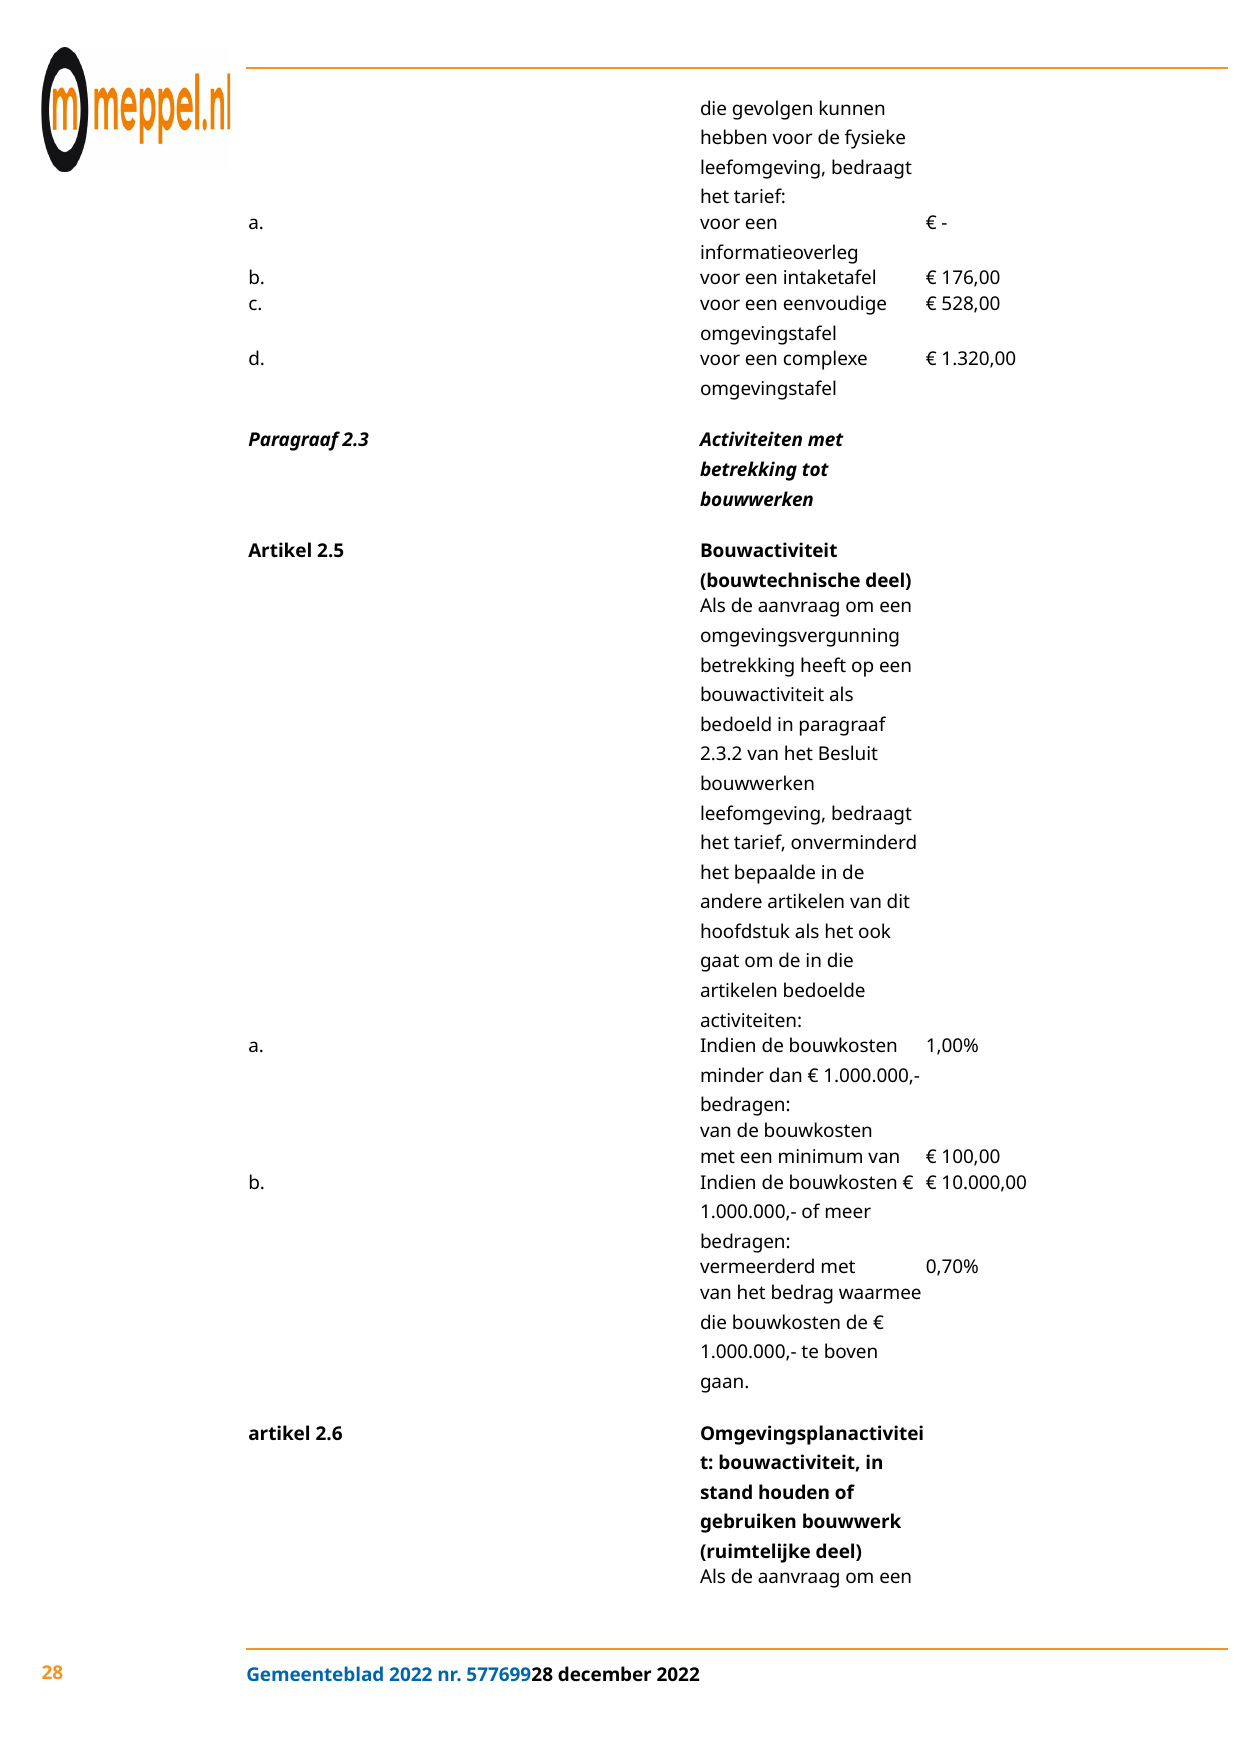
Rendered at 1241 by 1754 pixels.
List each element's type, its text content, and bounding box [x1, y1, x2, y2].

table_cell [926, 1420, 1152, 1564]
table_cell [926, 512, 1152, 537]
table_cell [474, 401, 700, 427]
table_cell [926, 1564, 1152, 1589]
table_cell c. [248, 290, 474, 346]
table_cell Als de aanvraag om een [700, 1564, 926, 1589]
table_cell [474, 1420, 700, 1564]
table_cell [248, 1143, 474, 1169]
table_cell [700, 512, 926, 537]
table_cell [926, 427, 1152, 512]
table_cell [248, 95, 474, 209]
table_cell [926, 401, 1152, 427]
table_cell [474, 290, 700, 346]
table_cell Paragraaf 2.3 [248, 427, 474, 512]
table_cell [700, 1394, 926, 1420]
table_cell [926, 593, 1152, 1032]
table_cell € 176,00 [926, 265, 1152, 290]
table_cell [474, 593, 700, 1032]
table_cell [248, 1118, 474, 1143]
table_cell [474, 1033, 700, 1117]
table_cell [926, 1394, 1152, 1420]
table_cell [248, 1280, 474, 1394]
table_cell [474, 209, 700, 264]
table_cell die gevolgen kunnen hebben voor de fysieke leefomgeving, bedraagt het tarief: [700, 95, 926, 209]
table_cell € 100,00 [926, 1143, 1152, 1169]
table_cell Artikel 2.5 [248, 537, 474, 593]
table_cell [474, 1143, 700, 1169]
table_cell [248, 512, 474, 537]
table_cell Bouwactiviteit (bouwtechnische deel) [700, 537, 926, 593]
table_cell b. [248, 265, 474, 290]
table_cell [474, 427, 700, 512]
table_cell [248, 401, 474, 427]
table_cell Activiteiten met betrekking tot bouwwerken [700, 427, 926, 512]
table_cell [474, 1394, 700, 1420]
table_cell [926, 1280, 1152, 1394]
table_cell met een minimum van [700, 1143, 926, 1169]
table_cell a. [248, 209, 474, 264]
table_cell [248, 593, 474, 1032]
table_cell vermeerderd met [700, 1254, 926, 1279]
table_cell € 10.000,00 [926, 1169, 1152, 1254]
table_cell van het bedrag waarmee die bouwkosten de € 1.000.000,- te boven gaan. [700, 1280, 926, 1394]
table_cell [248, 1564, 474, 1589]
table_cell [700, 401, 926, 427]
table_cell [474, 346, 700, 401]
table_cell artikel 2.6 [248, 1420, 474, 1564]
table_cell [474, 1564, 700, 1589]
table_cell d. [248, 346, 474, 401]
table_cell € - [926, 209, 1152, 264]
table_cell [474, 1280, 700, 1394]
table_cell 0,70% [926, 1254, 1152, 1279]
table_cell Indien de bouwkosten minder dan € 1.000.000,- bedragen: [700, 1033, 926, 1117]
table_cell [926, 1118, 1152, 1143]
table_cell [474, 512, 700, 537]
table_cell € 1.320,00 [926, 346, 1152, 401]
picture [41, 47, 231, 172]
table_cell voor een complexe omgevingstafel [700, 346, 926, 401]
table_cell voor een intaketafel [700, 265, 926, 290]
table_cell [474, 1118, 700, 1143]
table_cell Omgevingsplanactiviteit: bouwactiviteit, in stand houden of gebruiken bouwwerk (ruimtelijke deel) [700, 1420, 926, 1564]
table_cell 1,00% [926, 1033, 1152, 1117]
table_cell Als de aanvraag om een omgevingsvergunning betrekking heeft op een bouwactiviteit als bedoeld in paragraaf 2.3.2 van het Besluit bouwwerken leefomgeving, bedraagt het tarief, onverminderd het bepaalde in de andere artikelen van dit hoofdstuk als het ook gaat om de in die artikelen bedoelde activiteiten: [700, 593, 926, 1032]
table_cell [926, 537, 1152, 593]
table_cell voor een informatieoverleg [700, 209, 926, 264]
table_cell van de bouwkosten [700, 1118, 926, 1143]
table_cell a. [248, 1033, 474, 1117]
table_cell voor een eenvoudige omgevingstafel [700, 290, 926, 346]
table_cell [248, 1394, 474, 1420]
table_cell [926, 95, 1152, 209]
table_cell b. [248, 1169, 474, 1254]
table_cell € 528,00 [926, 290, 1152, 346]
table_cell [248, 1254, 474, 1279]
table_cell Indien de bouwkosten € 1.000.000,- of meer bedragen: [700, 1169, 926, 1254]
table_cell [474, 95, 700, 209]
table_cell [474, 1169, 700, 1254]
table_cell [474, 265, 700, 290]
table_cell [474, 537, 700, 593]
table_cell [474, 1254, 700, 1279]
